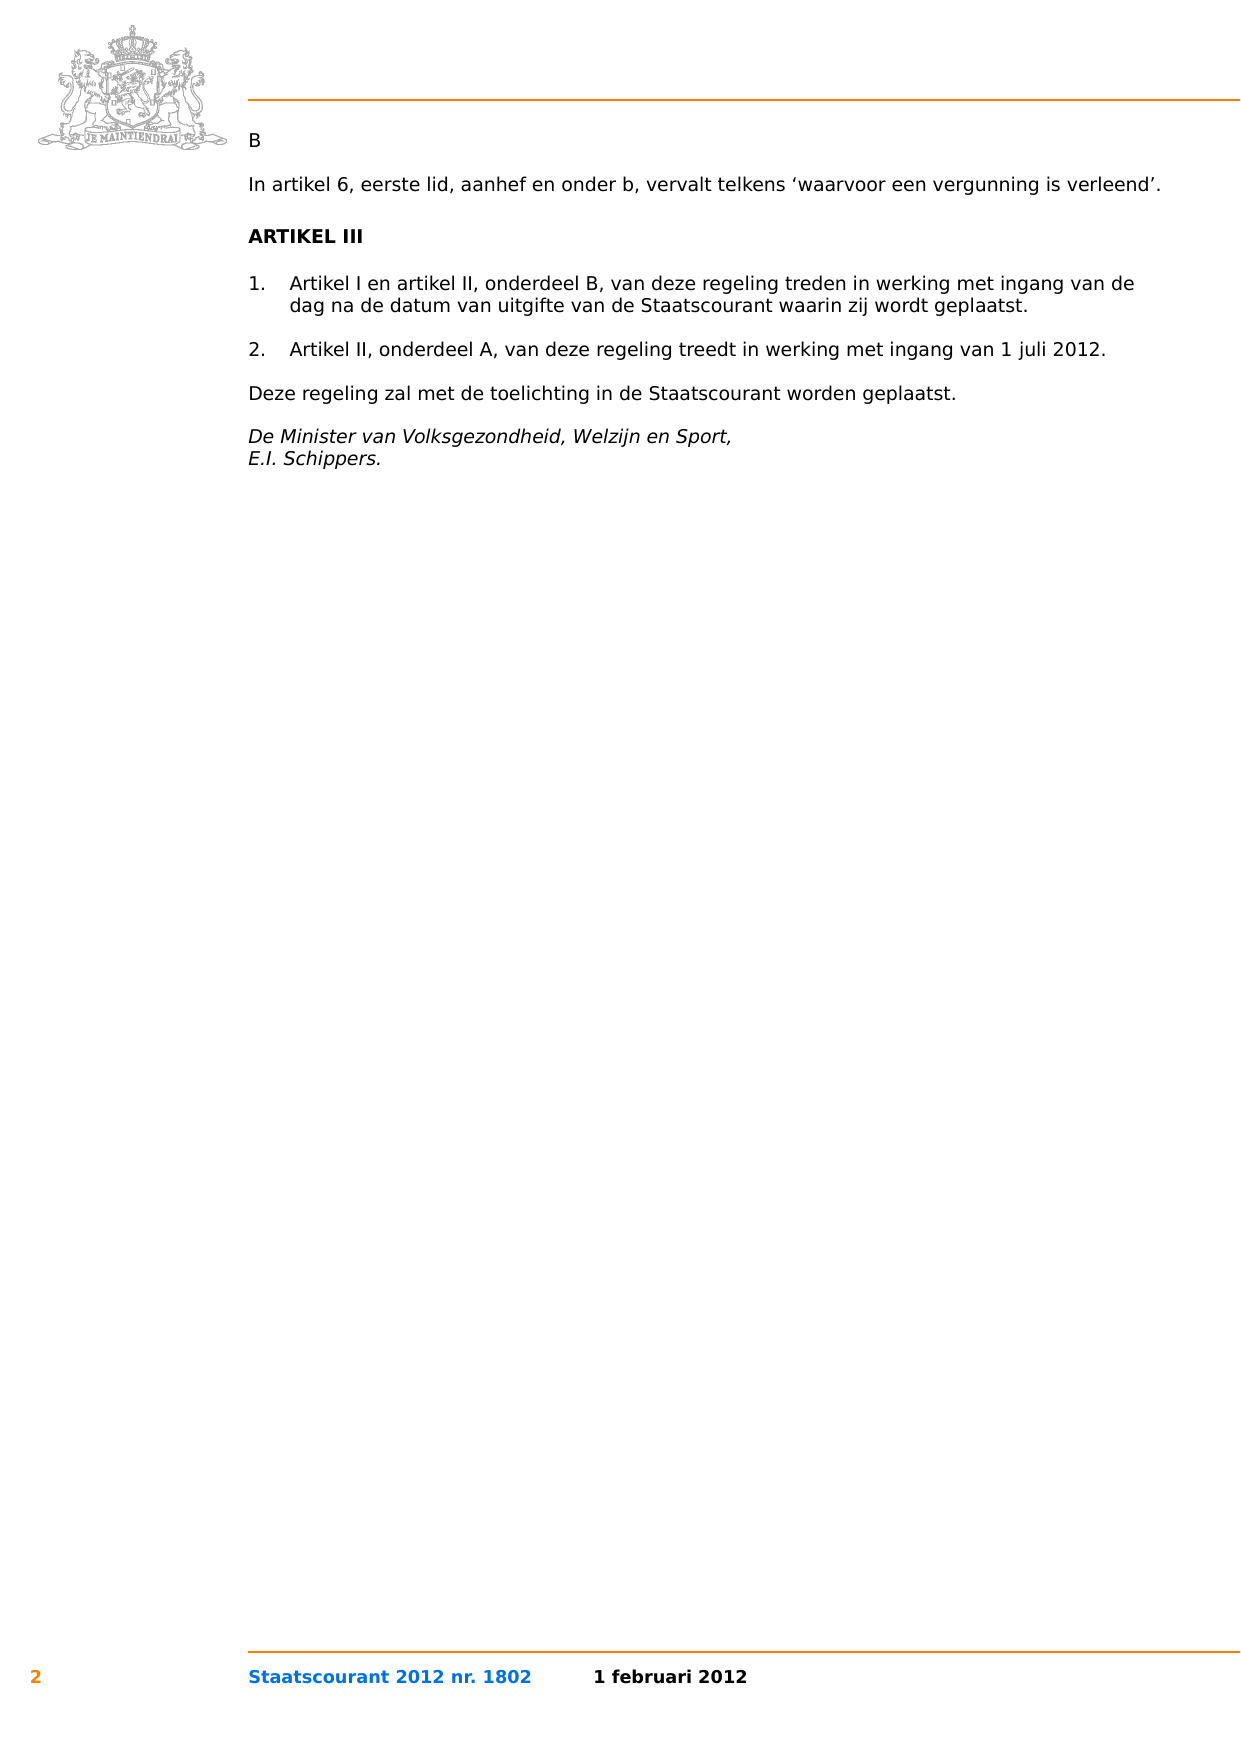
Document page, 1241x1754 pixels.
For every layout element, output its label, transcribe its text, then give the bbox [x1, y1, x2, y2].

text 1. Artikel I en artikel II, onderdeel B, van deze regeling treden in werking met ingang van de dag na de datum van uitgifte van de Staatscourant waarin zij wordt geplaatst. [248, 273, 1163, 317]
text 2. Artikel II, onderdeel A, van deze regeling treedt in werking met ingang van 1 juli 2012. [248, 338, 1163, 361]
picture [38, 25, 227, 150]
text B [248, 130, 1163, 152]
text Deze regeling zal met de toelichting in de Staatscourant worden geplaatst. [248, 382, 1163, 404]
subtitle ARTIKEL III [248, 226, 1163, 248]
text De Minister van Volksgezondheid, Welzijn en Sport, E.I. Schippers. [248, 426, 1163, 470]
text In artikel 6, eerste lid, aanhef en onder b, vervalt telkens ‘waarvoor een vergunning is verleend’. [248, 174, 1163, 196]
